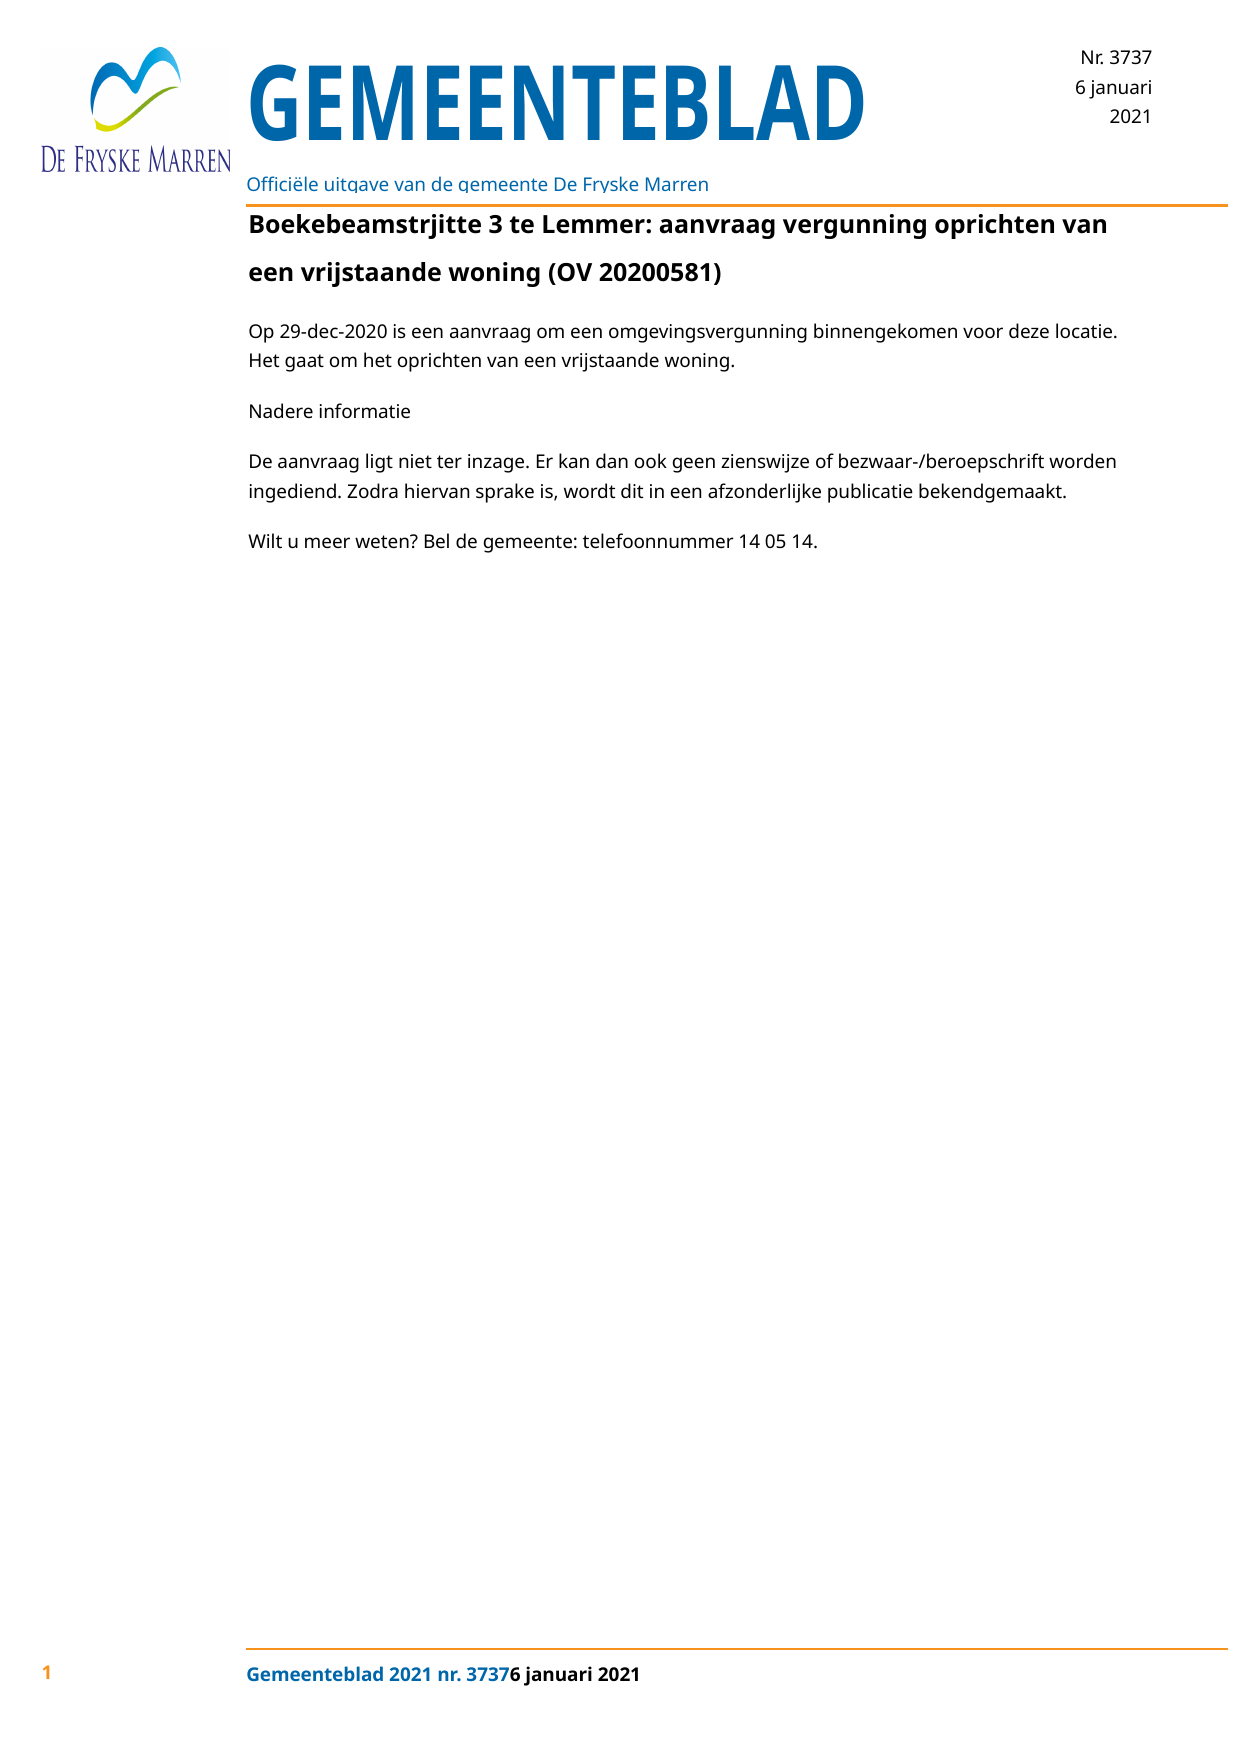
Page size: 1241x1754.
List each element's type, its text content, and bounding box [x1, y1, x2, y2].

text Wilt u meer weten? Bel de gemeente: telefoonnummer 14 05 14. [248, 528, 1152, 554]
text Boekebeamstrjitte 3 te Lemmer: aanvraag vergunning oprichten van een vrijstaande woning (OV 20200581) [248, 207, 1152, 288]
picture [41, 47, 231, 172]
text De aanvraag ligt niet ter inzage. Er kan dan ook geen zienswijze of bezwaar-/beroepschrift worden ingediend. Zodra hiervan sprake is, wordt dit in een afzonderlijke publicatie bekendgemaakt. [248, 448, 1152, 504]
text Op 29-dec-2020 is een aanvraag om een omgevingsvergunning binnengekomen voor deze locatie. Het gaat om het oprichten van een vrijstaande woning. [248, 318, 1152, 373]
text Nadere informatie [248, 398, 1152, 424]
